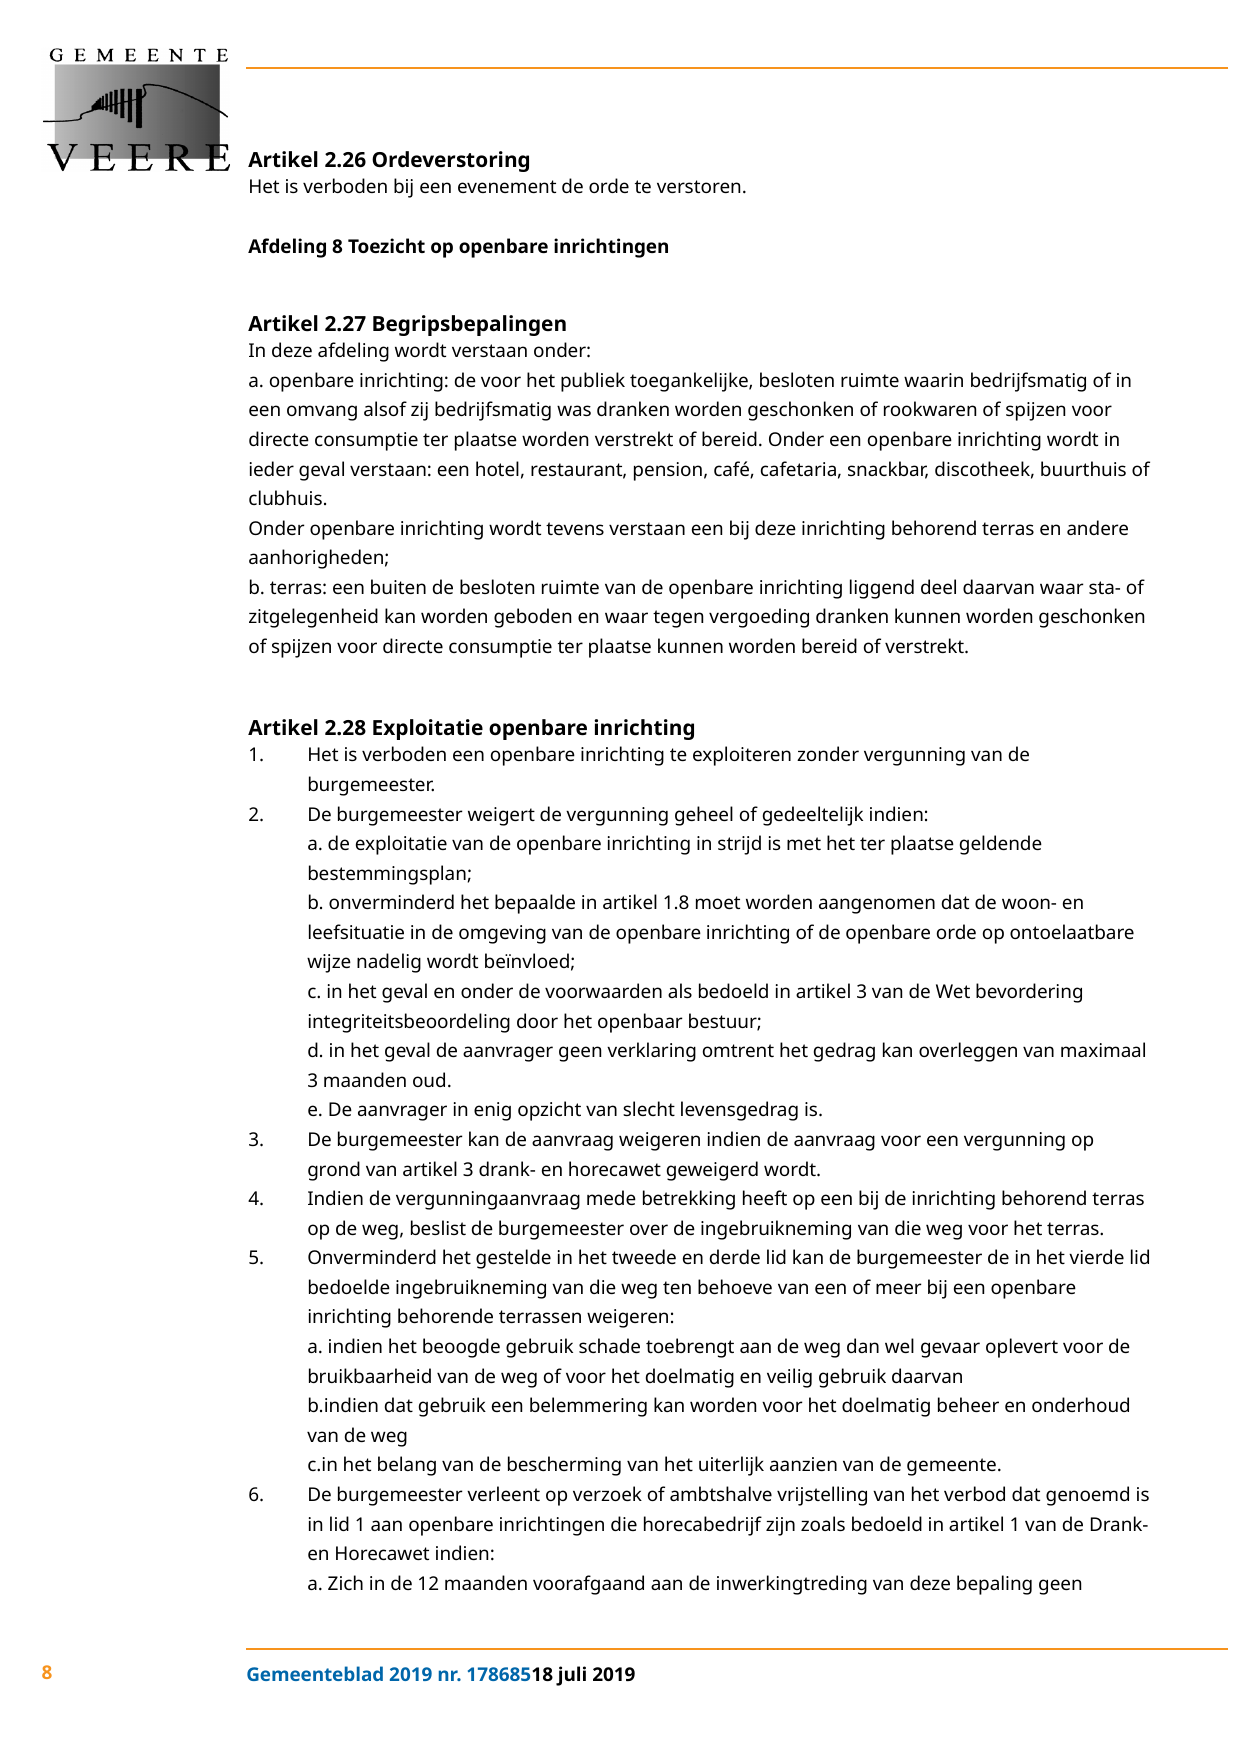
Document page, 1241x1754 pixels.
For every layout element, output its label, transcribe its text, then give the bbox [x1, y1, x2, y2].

list e. De aanvrager in enig opzicht van slecht levensgedrag is. [248, 1097, 1152, 1122]
list De burgemeester kan de aanvraag weigeren indien de aanvraag voor een vergunning op grond van artikel 3 drank- en horecawet geweigerd wordt. [248, 1126, 1152, 1182]
text Onder openbare inrichting wordt tevens verstaan een bij deze inrichting behorend terras en andere aanhorigheden; [248, 515, 1152, 570]
text Artikel 2.28 Exploitatie openbare inrichting [248, 713, 1152, 742]
list c.in het belang van de bescherming van het uiterlijk aanzien van de gemeente. [248, 1452, 1152, 1477]
list a. de exploitatie van de openbare inrichting in strijd is met het ter plaatse geldende bestemmingsplan; [248, 830, 1152, 886]
text b. terras: een buiten de besloten ruimte van de openbare inrichting liggend deel daarvan waar sta- of zitgelegenheid kan worden geboden en waar tegen vergoeding dranken kunnen worden geschonken of spijzen voor directe consumptie ter plaatse kunnen worden bereid of verstrekt. [248, 574, 1152, 659]
list De burgemeester verleent op verzoek of ambtshalve vrijstelling van het verbod dat genoemd is in lid 1 aan openbare inrichtingen die horecabedrijf zijn zoals bedoeld in artikel 1 van de Drank- en Horecawet indien: [248, 1481, 1152, 1566]
list Onverminderd het gestelde in het tweede en derde lid kan de burgemeester de in het vierde lid bedoelde ingebruikneming van die weg ten behoeve van een of meer bij een openbare inrichting behorende terrassen weigeren: [248, 1244, 1152, 1329]
list b. onverminderd het bepaalde in artikel 1.8 moet worden aangenomen dat de woon- en leefsituatie in de omgeving van de openbare inrichting of de openbare orde op ontoelaatbare wijze nadelig wordt beïnvloed; [248, 889, 1152, 974]
list De burgemeester weigert de vergunning geheel of gedeeltelijk indien: [248, 801, 1152, 827]
text Afdeling 8 Toezicht op openbare inrichtingen [248, 233, 1152, 258]
picture [41, 47, 231, 172]
list Het is verboden een openbare inrichting te exploiteren zonder vergunning van de burgemeester. [248, 742, 1152, 797]
list c. in het geval en onder de voorwaarden als bedoeld in artikel 3 van de Wet bevordering integriteitsbeoordeling door het openbaar bestuur; [248, 978, 1152, 1034]
text In deze afdeling wordt verstaan onder: [248, 337, 1152, 363]
list b.indien dat gebruik een belemmering kan worden voor het doelmatig beheer en onderhoud van de weg [248, 1392, 1152, 1448]
list d. in het geval de aanvrager geen verklaring omtrent het gedrag kan overleggen van maximaal 3 maanden oud. [248, 1037, 1152, 1093]
text Artikel 2.27 Begripsbepalingen [248, 309, 1152, 337]
list a. Zich in de 12 maanden voorafgaand aan de inwerkingtreding van deze bepaling geen [248, 1570, 1152, 1596]
list a. indien het beoogde gebruik schade toebrengt aan de weg dan wel gevaar oplevert voor de bruikbaarheid van de weg of voor het doelmatig en veilig gebruik daarvan [248, 1333, 1152, 1389]
list Indien de vergunningaanvraag mede betrekking heeft op een bij de inrichting behorend terras op de weg, beslist de burgemeester over de ingebruikneming van die weg voor het terras. [248, 1185, 1152, 1241]
text Het is verboden bij een evenement de orde te verstoren. [248, 174, 1152, 199]
text a. openbare inrichting: de voor het publiek toegankelijke, besloten ruimte waarin bedrijfsmatig of in een omvang alsof zij bedrijfsmatig was dranken worden geschonken of rookwaren of spijzen voor directe consumptie ter plaatse worden verstrekt of bereid. Onder een openbare inrichting wordt in ieder geval verstaan: een hotel, restaurant, pension, café, cafetaria, snackbar, discotheek, buurthuis of clubhuis. [248, 367, 1152, 511]
text Artikel 2.26 Ordeverstoring [248, 145, 1152, 174]
